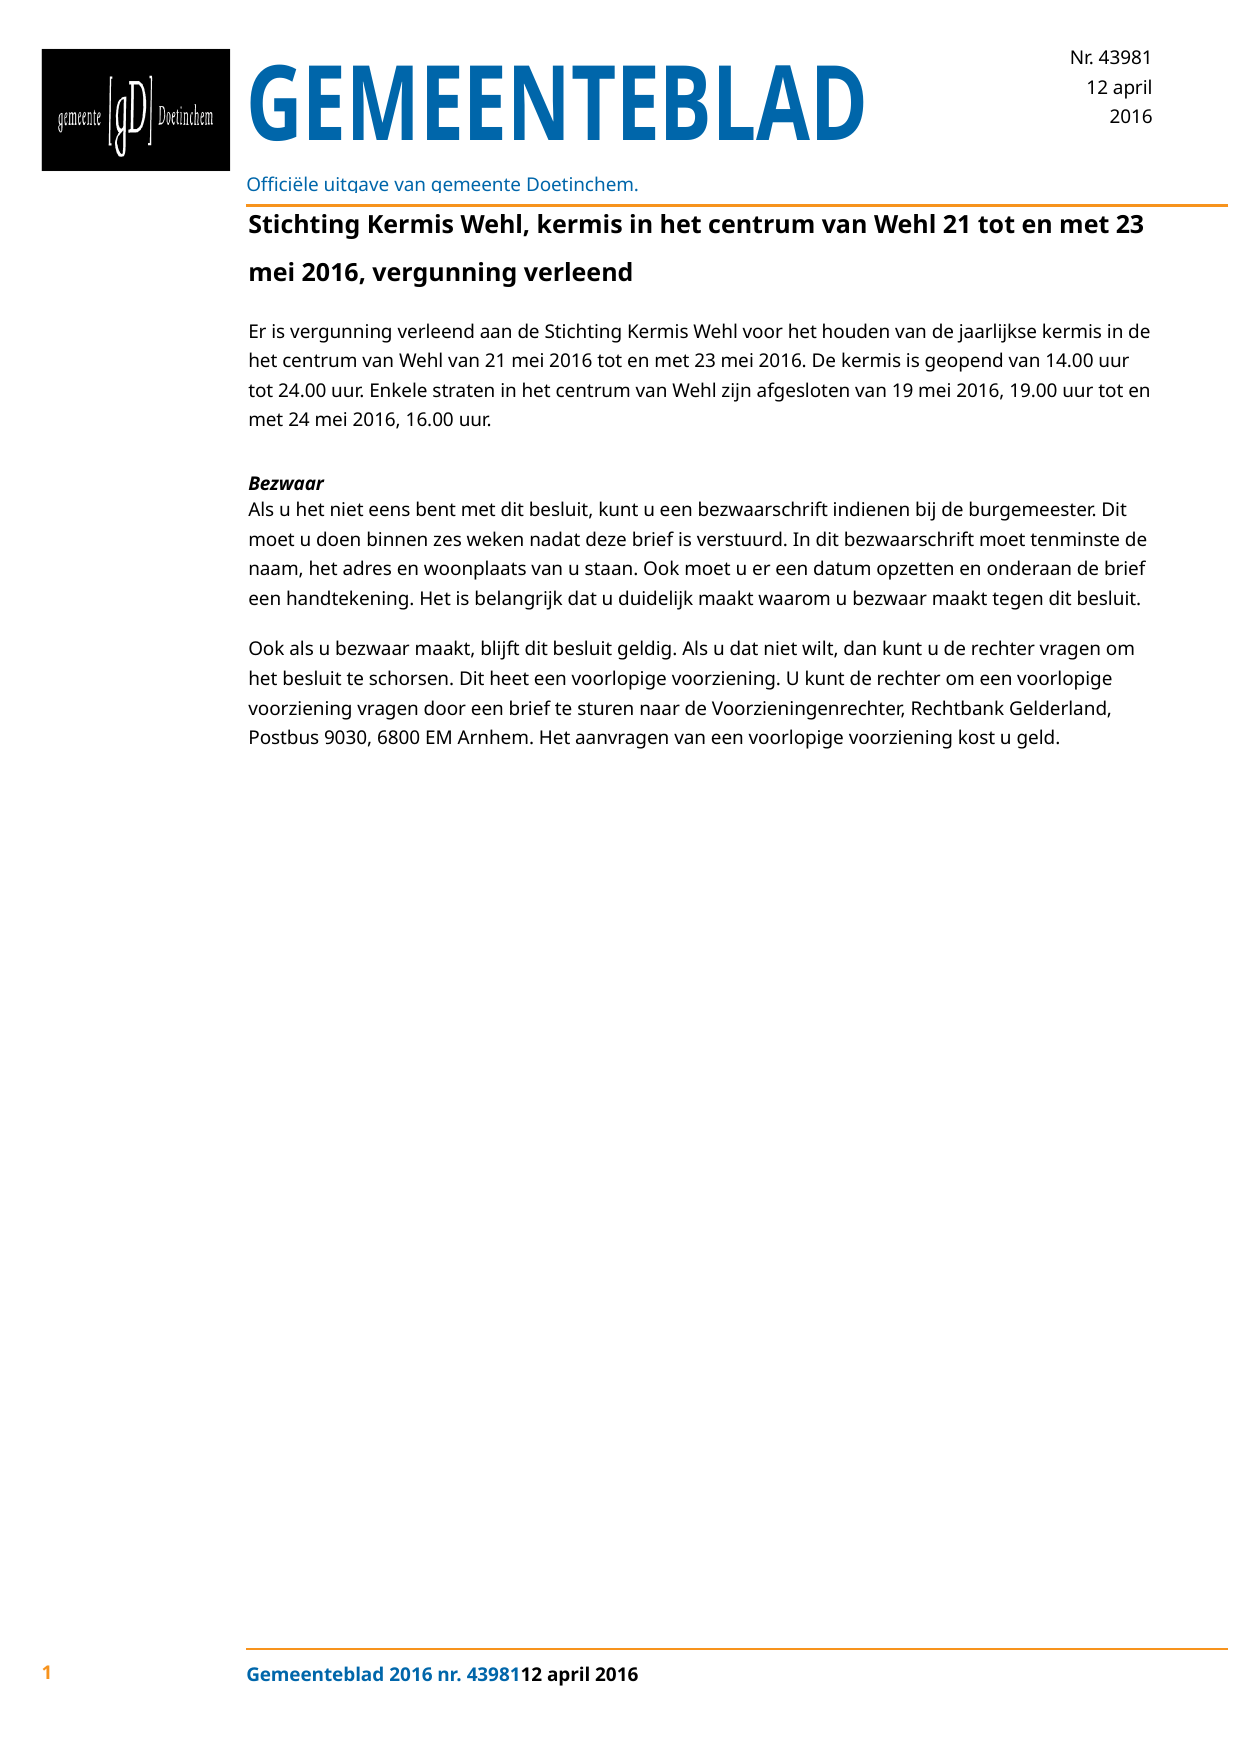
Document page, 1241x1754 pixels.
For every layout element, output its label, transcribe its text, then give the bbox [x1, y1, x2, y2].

text Er is vergunning verleend aan de Stichting Kermis Wehl voor het houden van de jaarlijkse kermis in de het centrum van Wehl van 21 mei 2016 tot en met 23 mei 2016. De kermis is geopend van 14.00 uur tot 24.00 uur. Enkele straten in het centrum van Wehl zijn afgesloten van 19 mei 2016, 19.00 uur tot en met 24 mei 2016, 16.00 uur. [248, 318, 1152, 432]
picture [41, 47, 231, 172]
text Bezwaar [248, 471, 1152, 496]
text Als u het niet eens bent met dit besluit, kunt u een bezwaarschrift indienen bij de burgemeester. Dit moet u doen binnen zes weken nadat deze brief is verstuurd. In dit bezwaarschrift moet tenminste de naam, het adres en woonplaats van u staan. Ook moet u er een datum opzetten en onderaan de brief een handtekening. Het is belangrijk dat u duidelijk maakt waarom u bezwaar maakt tegen dit besluit. [248, 496, 1152, 611]
text Ook als u bezwaar maakt, blijft dit besluit geldig. Als u dat niet wilt, dan kunt u de rechter vragen om het besluit te schorsen. Dit heet een voorlopige voorziening. U kunt de rechter om een voorlopige voorziening vragen door een brief te sturen naar de Voorzieningenrechter, Rechtbank Gelderland, Postbus 9030, 6800 EM Arnhem. Het aanvragen van een voorlopige voorziening kost u geld. [248, 636, 1152, 750]
text Stichting Kermis Wehl, kermis in het centrum van Wehl 21 tot en met 23 mei 2016, vergunning verleend [248, 207, 1152, 288]
